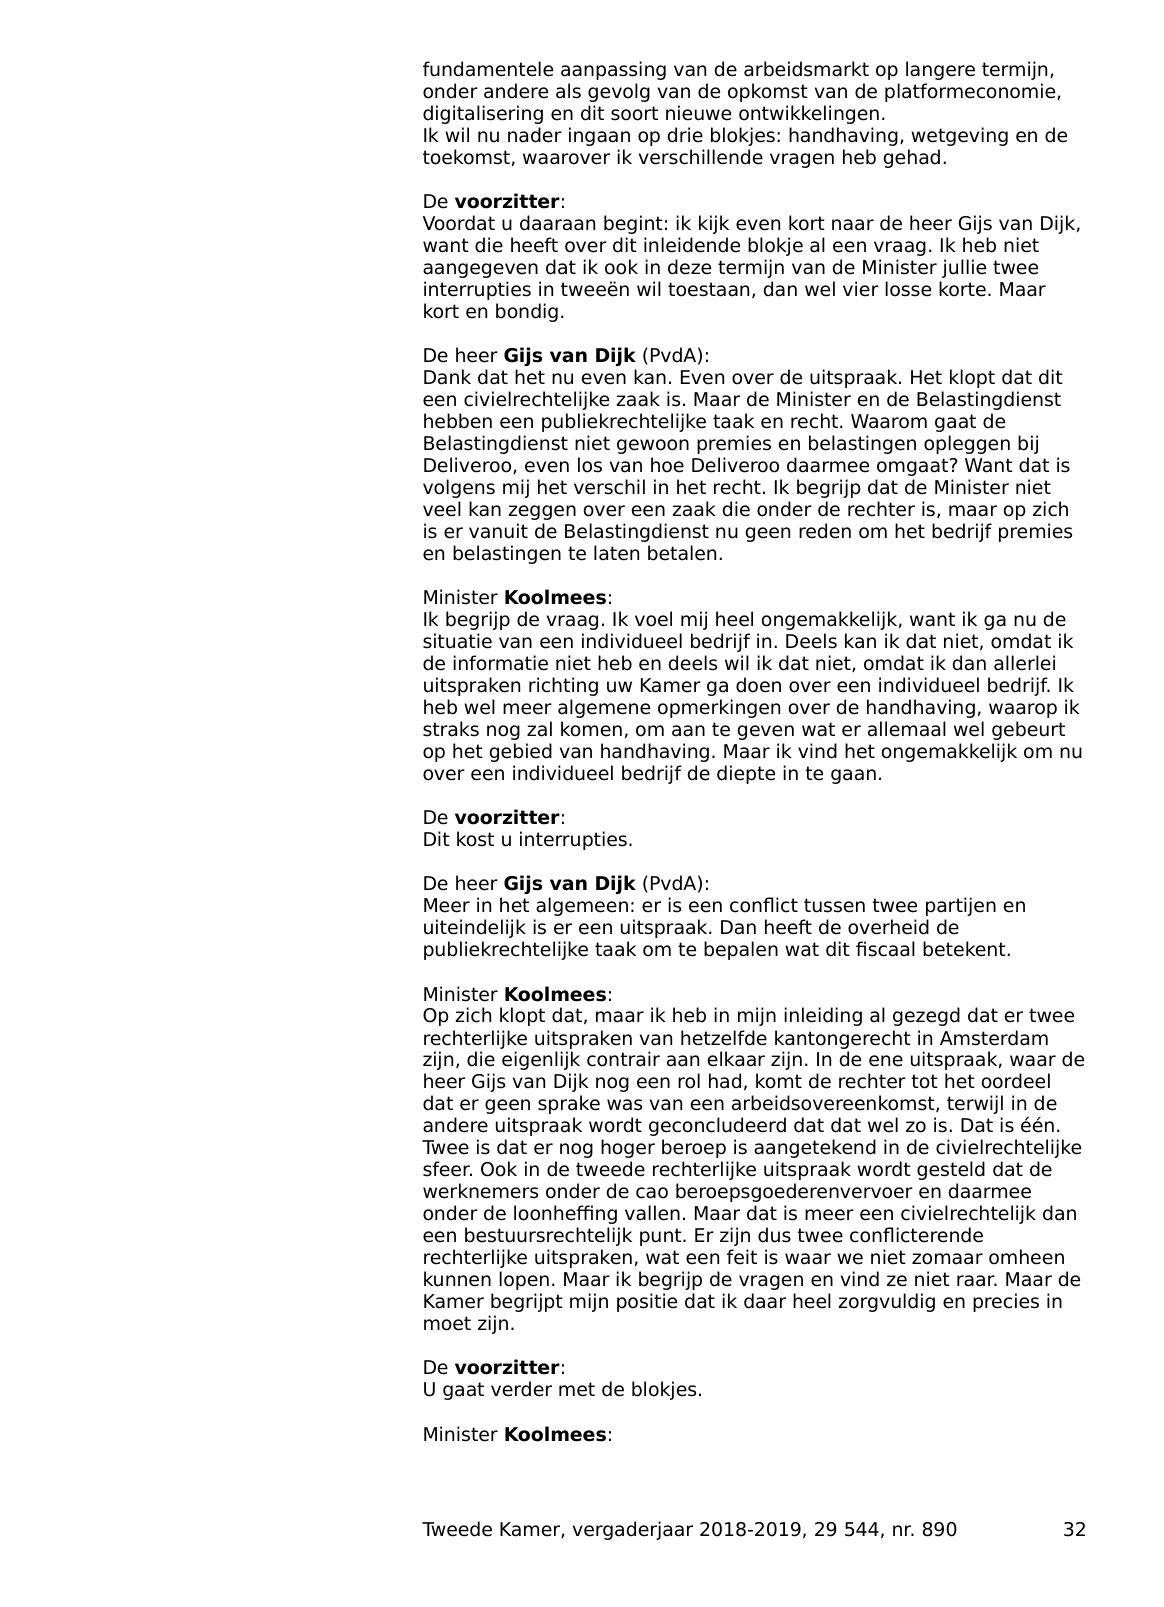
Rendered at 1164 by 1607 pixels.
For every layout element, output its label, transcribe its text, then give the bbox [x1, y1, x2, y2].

text Minister Koolmees: [422, 983, 1087, 1005]
text De heer Gijs van Dijk (PvdA): [422, 873, 1087, 895]
text De heer Gijs van Dijk (PvdA): [422, 345, 1087, 367]
text U gaat verder met de blokjes. [422, 1379, 1087, 1401]
text Minister Koolmees: [422, 587, 1087, 609]
text fundamentele aanpassing van de arbeidsmarkt op langere termijn, onder andere als gevolg van de opkomst van de platformeconomie, digitalisering en dit soort nieuwe ontwikkelingen. [422, 59, 1087, 125]
text Minister Koolmees: [422, 1423, 1087, 1445]
text De voorzitter: [422, 807, 1087, 829]
text Meer in het algemeen: er is een conflict tussen twee partijen en uiteindelijk is er een uitspraak. Dan heeft de overheid de publiekrechtelijke taak om te bepalen wat dit fiscaal betekent. [422, 895, 1087, 961]
text De voorzitter: [422, 191, 1087, 213]
text Voordat u daaraan begint: ik kijk even kort naar de heer Gijs van Dijk, want die heeft over dit inleidende blokje al een vraag. Ik heb niet aangegeven dat ik ook in deze termijn van de Minister jullie twee interrupties in tweeën wil toestaan, dan wel vier losse korte. Maar kort en bondig. [422, 213, 1087, 323]
text Ik begrijp de vraag. Ik voel mij heel ongemakkelijk, want ik ga nu de situatie van een individueel bedrijf in. Deels kan ik dat niet, omdat ik de informatie niet heb en deels wil ik dat niet, omdat ik dan allerlei uitspraken richting uw Kamer ga doen over een individueel bedrijf. Ik heb wel meer algemene opmerkingen over de handhaving, waarop ik straks nog zal komen, om aan te geven wat er allemaal wel gebeurt op het gebied van handhaving. Maar ik vind het ongemakkelijk om nu over een individueel bedrijf de diepte in te gaan. [422, 609, 1087, 785]
text Dank dat het nu even kan. Even over de uitspraak. Het klopt dat dit een civielrechtelijke zaak is. Maar de Minister en de Belastingdienst hebben een publiekrechtelijke taak en recht. Waarom gaat de Belastingdienst niet gewoon premies en belastingen opleggen bij Deliveroo, even los van hoe Deliveroo daarmee omgaat? Want dat is volgens mij het verschil in het recht. Ik begrijp dat de Minister niet veel kan zeggen over een zaak die onder de rechter is, maar op zich is er vanuit de Belastingdienst nu geen reden om het bedrijf premies en belastingen te laten betalen. [422, 367, 1087, 565]
text De voorzitter: [422, 1357, 1087, 1379]
text Ik wil nu nader ingaan op drie blokjes: handhaving, wetgeving en de toekomst, waarover ik verschillende vragen heb gehad. [422, 125, 1087, 169]
text Dit kost u interrupties. [422, 829, 1087, 851]
text Op zich klopt dat, maar ik heb in mijn inleiding al gezegd dat er twee rechterlijke uitspraken van hetzelfde kantongerecht in Amsterdam zijn, die eigenlijk contrair aan elkaar zijn. In de ene uitspraak, waar de heer Gijs van Dijk nog een rol had, komt de rechter tot het oordeel dat er geen sprake was van een arbeidsovereenkomst, terwijl in de andere uitspraak wordt geconcludeerd dat dat wel zo is. Dat is één. Twee is dat er nog hoger beroep is aangetekend in de civielrechtelijke sfeer. Ook in de tweede rechterlijke uitspraak wordt gesteld dat de werknemers onder de cao beroepsgoederenvervoer en daarmee onder de loonheffing vallen. Maar dat is meer een civielrechtelijk dan een bestuursrechtelijk punt. Er zijn dus twee conflicterende rechterlijke uitspraken, wat een feit is waar we niet zomaar omheen kunnen lopen. Maar ik begrijp de vragen en vind ze niet raar. Maar de Kamer begrijpt mijn positie dat ik daar heel zorgvuldig en precies in moet zijn. [422, 1005, 1087, 1335]
